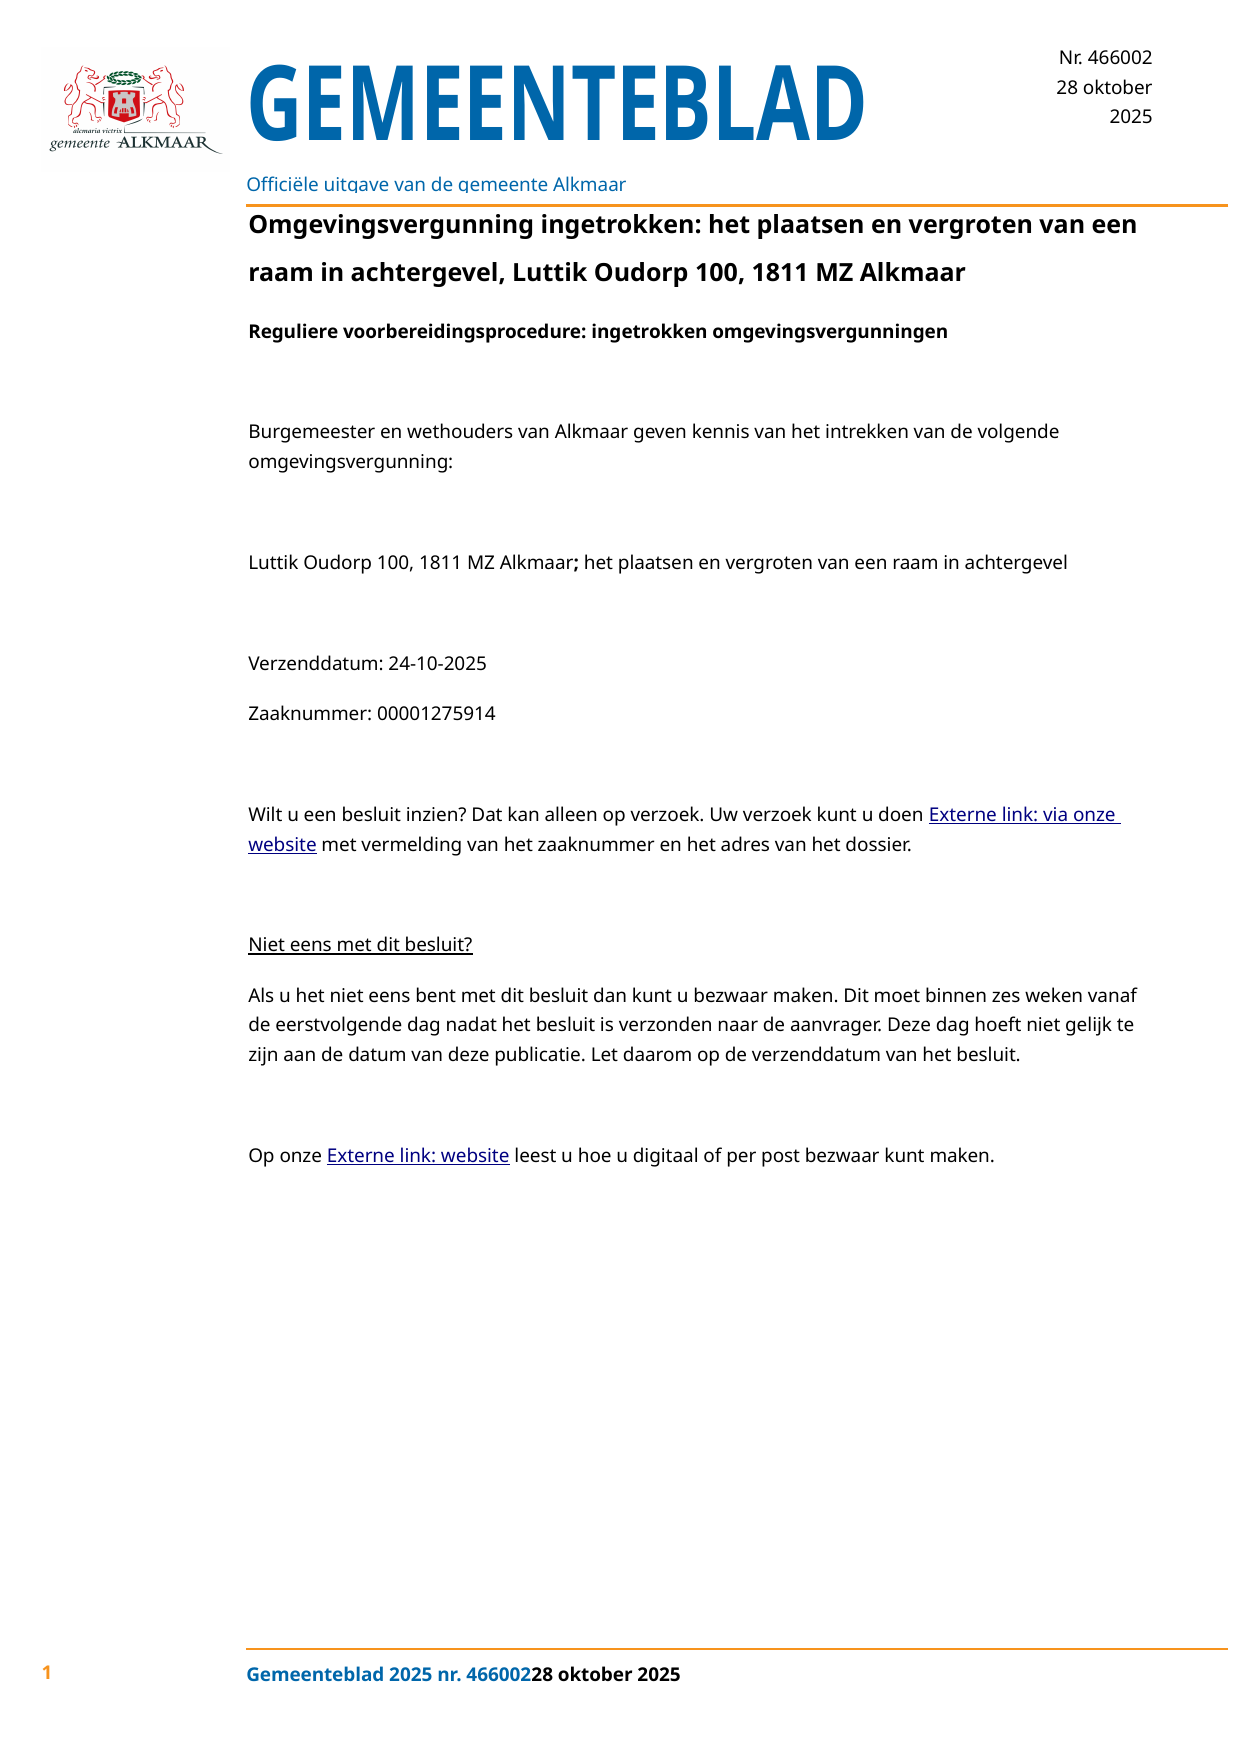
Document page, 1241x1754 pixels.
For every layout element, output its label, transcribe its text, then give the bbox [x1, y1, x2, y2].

text Niet eens met dit besluit? [248, 932, 1152, 957]
text Zaaknummer: 00001275914 [248, 700, 1152, 726]
text Omgevingsvergunning ingetrokken: het plaatsen en vergroten van een raam in achtergevel, Luttik Oudorp 100, 1811 MZ Alkmaar [248, 207, 1152, 288]
text Op onze Externe link: website leest u hoe u digitaal of per post bezwaar kunt maken. [248, 1142, 1152, 1168]
text Burgemeester en wethouders van Alkmaar geven kennis van het intrekken van de volgende omgevingsvergunning: [248, 419, 1152, 474]
text Reguliere voorbereidingsprocedure: ingetrokken omgevingsvergunningen [248, 318, 1152, 344]
text Als u het niet eens bent met dit besluit dan kunt u bezwaar maken. Dit moet binnen zes weken vanaf de eerstvolgende dag nadat het besluit is verzonden naar de aanvrager. Deze dag hoeft niet gelijk te zijn aan de datum van deze publicatie. Let daarom op de verzenddatum van het besluit. [248, 982, 1152, 1067]
text Luttik Oudorp 100, 1811 MZ Alkmaar; het plaatsen en vergroten van een raam in achtergevel [248, 549, 1152, 575]
text Verzenddatum: 24-10-2025 [248, 650, 1152, 676]
picture [41, 47, 231, 172]
text Wilt u een besluit inzien? Dat kan alleen op verzoek. Uw verzoek kunt u doen Externe link: via onze website met vermelding van het zaaknummer en het adres van het dossier. [248, 801, 1152, 857]
